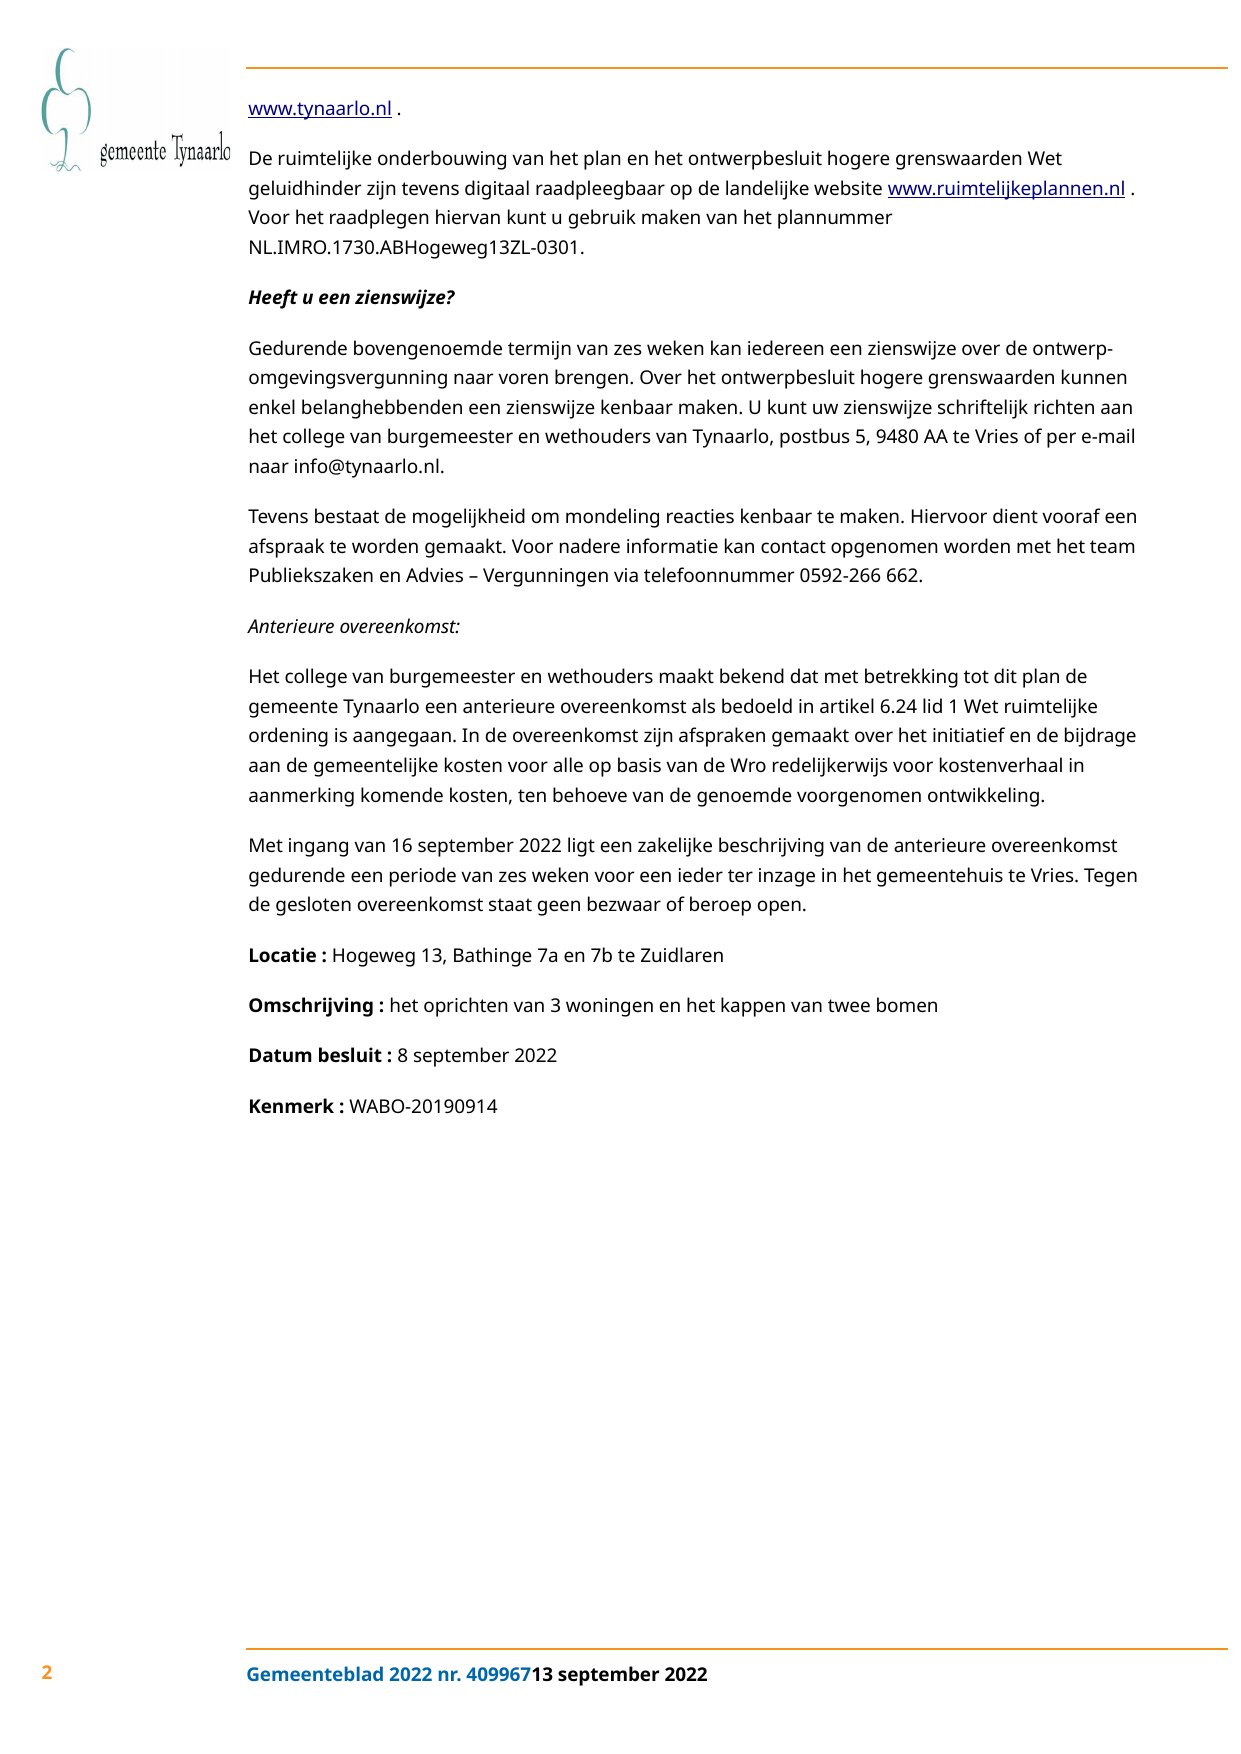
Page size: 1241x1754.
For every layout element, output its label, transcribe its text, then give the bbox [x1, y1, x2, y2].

text Locatie : Hogeweg 13, Bathinge 7a en 7b te Zuidlaren [248, 942, 1152, 968]
text Met ingang van 16 september 2022 ligt een zakelijke beschrijving van de anterieure overeenkomst gedurende een periode van zes weken voor een ieder ter inzage in het gemeentehuis te Vries. Tegen de gesloten overeenkomst staat geen bezwaar of beroep open. [248, 832, 1152, 917]
text Het college van burgemeester en wethouders maakt bekend dat met betrekking tot dit plan de gemeente Tynaarlo een anterieure overeenkomst als bedoeld in artikel 6.24 lid 1 Wet ruimtelijke ordening is aangegaan. In de overeenkomst zijn afspraken gemaakt over het initiatief en de bijdrage aan de gemeentelijke kosten voor alle op basis van de Wro redelijkerwijs voor kostenverhaal in aanmerking komende kosten, ten behoeve van de genoemde voorgenomen ontwikkeling. [248, 663, 1152, 808]
text www.tynaarlo.nl . [248, 95, 1152, 121]
text Gedurende bovengenoemde termijn van zes weken kan iedereen een zienswijze over de ontwerp-omgevingsvergunning naar voren brengen. Over het ontwerpbesluit hogere grenswaarden kunnen enkel belanghebbenden een zienswijze kenbaar maken. U kunt uw zienswijze schriftelijk richten aan het college van burgemeester en wethouders van Tynaarlo, postbus 5, 9480 AA te Vries of per e-mail naar info@tynaarlo.nl. [248, 335, 1152, 479]
text Datum besluit : 8 september 2022 [248, 1043, 1152, 1068]
text Tevens bestaat de mogelijkheid om mondeling reacties kenbaar te maken. Hiervoor dient vooraf een afspraak te worden gemaakt. Voor nadere informatie kan contact opgenomen worden met het team Publiekszaken en Advies – Vergunningen via telefoonnummer 0592-266 662. [248, 503, 1152, 588]
text Kenmerk : WABO-20190914 [248, 1093, 1152, 1119]
picture [41, 47, 231, 172]
text Anterieure overeenkomst: [248, 613, 1152, 639]
text De ruimtelijke onderbouwing van het plan en het ontwerpbesluit hogere grenswaarden Wet geluidhinder zijn tevens digitaal raadpleegbaar op de landelijke website www.ruimtelijkeplannen.nl . Voor het raadplegen hiervan kunt u gebruik maken van het plannummer NL.IMRO.1730.ABHogeweg13ZL-0301. [248, 145, 1152, 260]
text Omschrijving : het oprichten van 3 woningen en het kappen van twee bomen [248, 992, 1152, 1018]
text Heeft u een zienswijze? [248, 284, 1152, 310]
